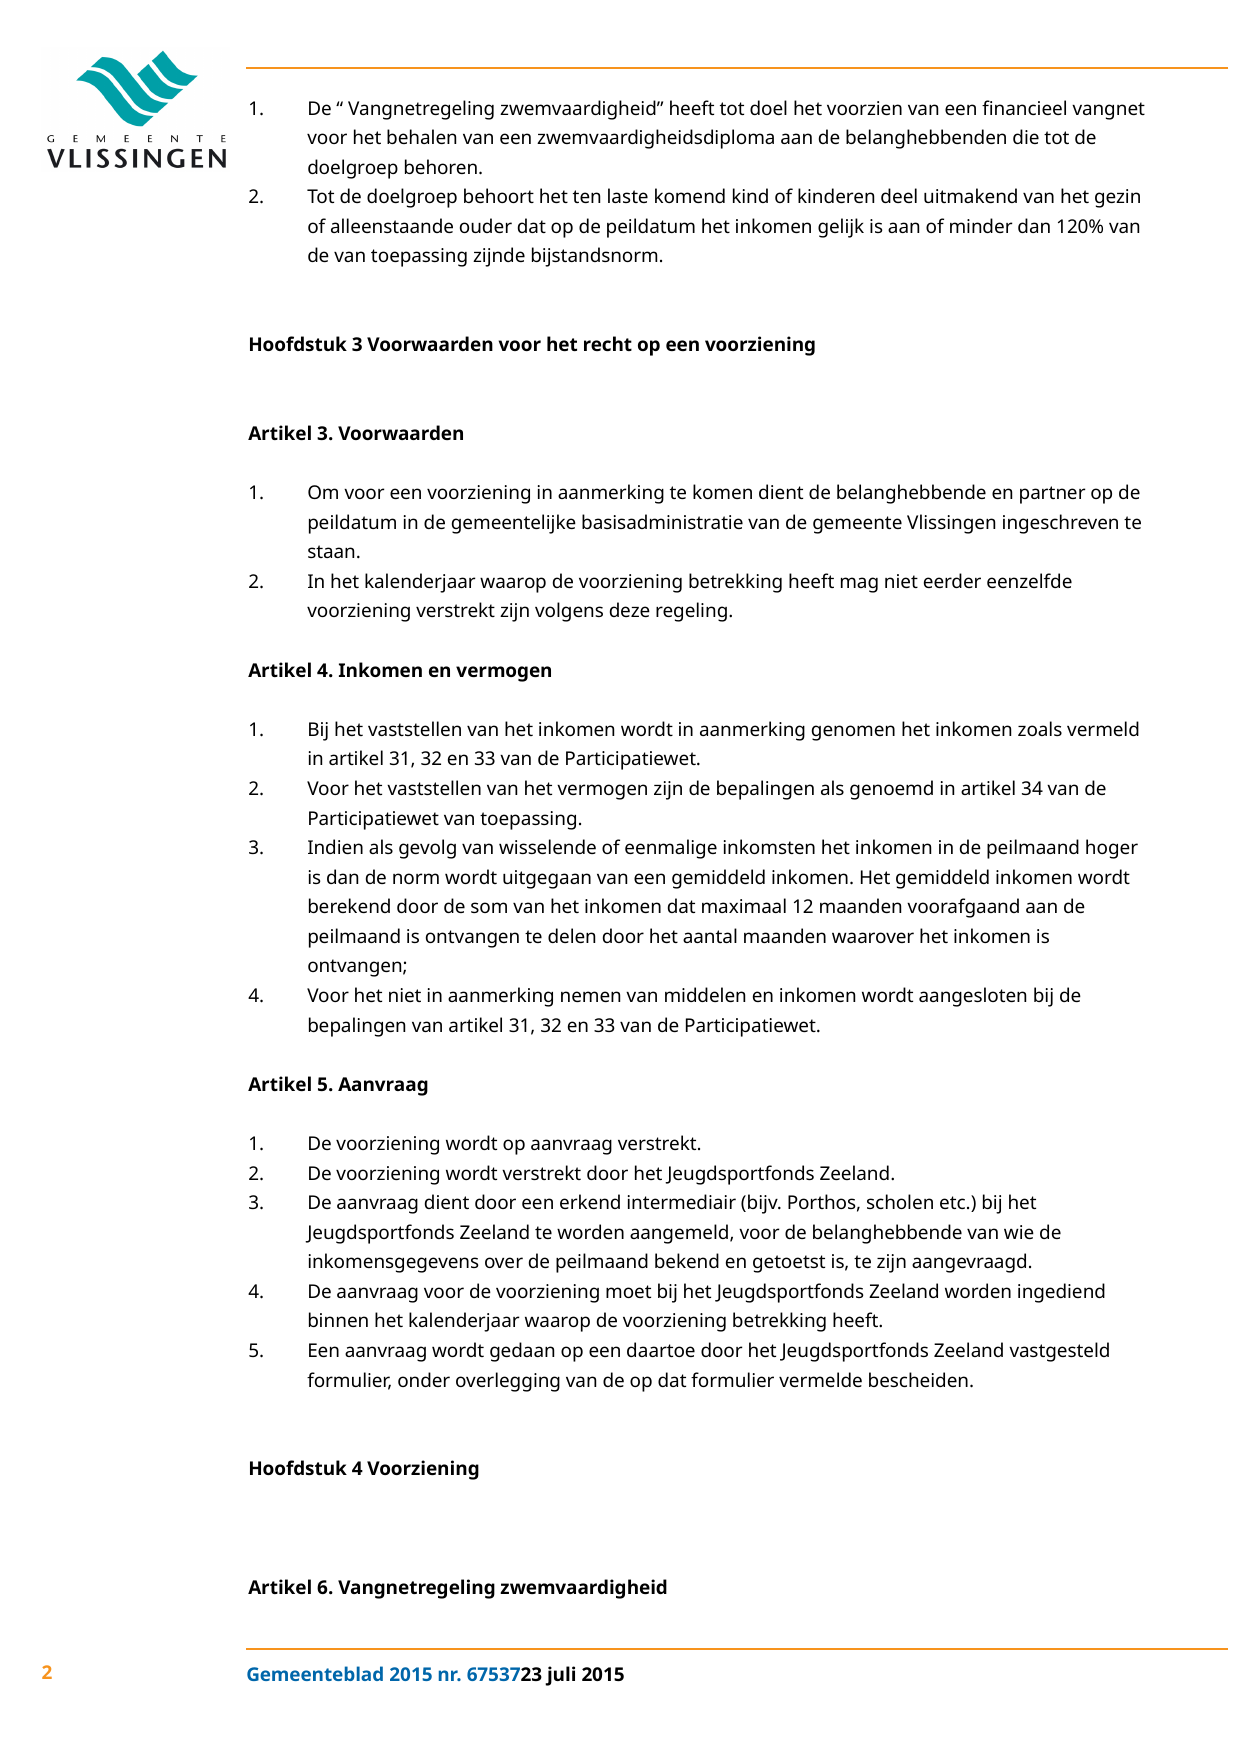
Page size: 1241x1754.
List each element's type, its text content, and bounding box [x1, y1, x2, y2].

text Artikel 6. Vangnetregeling zwemvaardigheid [248, 1574, 1152, 1600]
picture [41, 47, 231, 172]
list De voorziening wordt op aanvraag verstrekt. [248, 1130, 1152, 1156]
text Hoofdstuk 4 Voorziening [248, 1456, 1152, 1481]
list Tot de doelgroep behoort het ten laste komend kind of kinderen deel uitmakend van het gezin of alleenstaande ouder dat op de peildatum het inkomen gelijk is aan of minder dan 120% van de van toepassing zijnde bijstandsnorm. [248, 183, 1152, 268]
list Een aanvraag wordt gedaan op een daartoe door het Jeugdsportfonds Zeeland vastgesteld formulier, onder overlegging van de op dat formulier vermelde bescheiden. [248, 1337, 1152, 1393]
list De aanvraag dient door een erkend intermediair (bijv. Porthos, scholen etc.) bij het Jeugdsportfonds Zeeland te worden aangemeld, voor de belanghebbende van wie de inkomensgegevens over de peilmaand bekend en getoetst is, te zijn aangevraagd. [248, 1189, 1152, 1274]
list Indien als gevolg van wisselende of eenmalige inkomsten het inkomen in de peilmaand hoger is dan de norm wordt uitgegaan van een gemiddeld inkomen. Het gemiddeld inkomen wordt berekend door de som van het inkomen dat maximaal 12 maanden voorafgaand aan de peilmaand is ontvangen te delen door het aantal maanden waarover het inkomen is ontvangen; [248, 834, 1152, 978]
list Om voor een voorziening in aanmerking te komen dient de belanghebbende en partner op de peildatum in de gemeentelijke basisadministratie van de gemeente Vlissingen ingeschreven te staan. [248, 479, 1152, 564]
list In het kalenderjaar waarop de voorziening betrekking heeft mag niet eerder eenzelfde voorziening verstrekt zijn volgens deze regeling. [248, 568, 1152, 623]
text Hoofdstuk 3 Voorwaarden voor het recht op een voorziening [248, 331, 1152, 357]
list De voorziening wordt verstrekt door het Jeugdsportfonds Zeeland. [248, 1160, 1152, 1186]
list Voor het niet in aanmerking nemen van middelen en inkomen wordt aangesloten bij de bepalingen van artikel 31, 32 en 33 van de Participatiewet. [248, 982, 1152, 1038]
list De aanvraag voor de voorziening moet bij het Jeugdsportfonds Zeeland worden ingediend binnen het kalenderjaar waarop de voorziening betrekking heeft. [248, 1278, 1152, 1333]
list De “ Vangnetregeling zwemvaardigheid” heeft tot doel het voorzien van een financieel vangnet voor het behalen van een zwemvaardigheidsdiploma aan de belanghebbenden die tot de doelgroep behoren. [248, 95, 1152, 180]
text Artikel 4. Inkomen en vermogen [248, 657, 1152, 683]
text Artikel 5. Aanvraag [248, 1071, 1152, 1097]
text Artikel 3. Voorwaarden [248, 420, 1152, 446]
list Voor het vaststellen van het vermogen zijn de bepalingen als genoemd in artikel 34 van de Participatiewet van toepassing. [248, 775, 1152, 831]
list Bij het vaststellen van het inkomen wordt in aanmerking genomen het inkomen zoals vermeld in artikel 31, 32 en 33 van de Participatiewet. [248, 716, 1152, 771]
